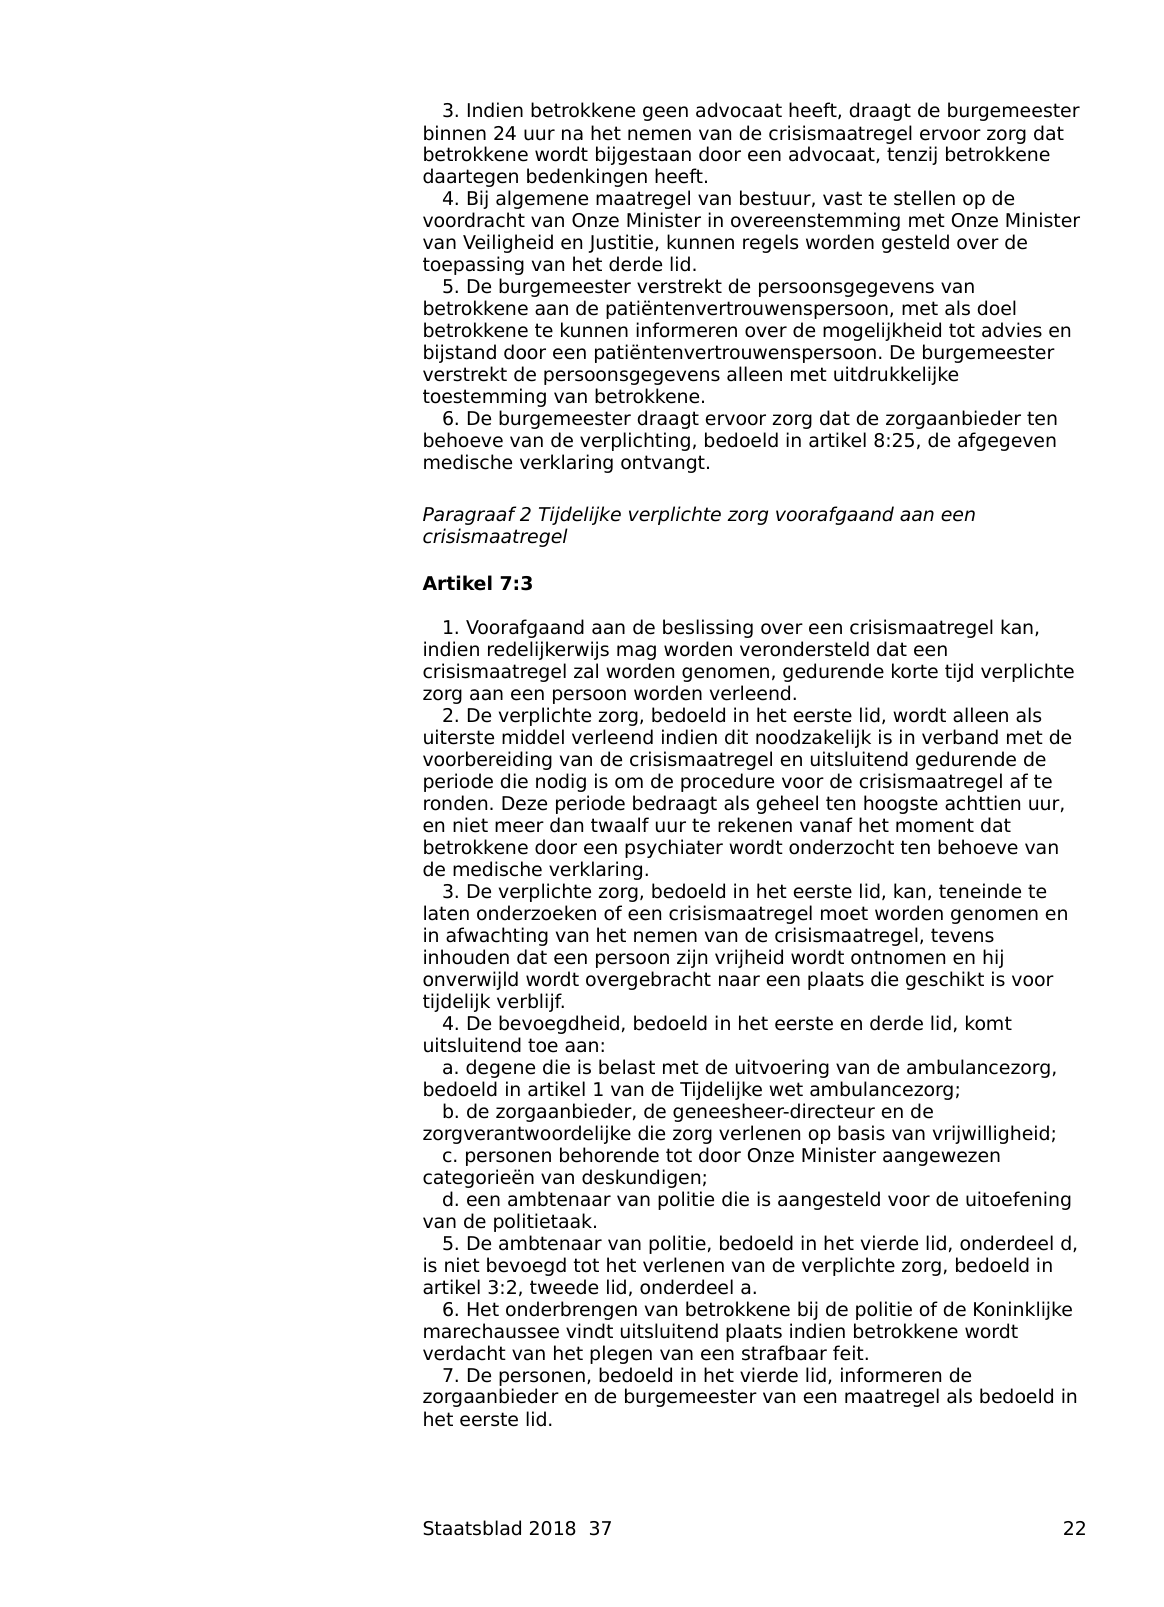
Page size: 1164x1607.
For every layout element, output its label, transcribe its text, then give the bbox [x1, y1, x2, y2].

subtitle Artikel 7:3 [422, 573, 1087, 595]
text 6. Het onderbrengen van betrokkene bij de politie of de Koninklijke marechaussee vindt uitsluitend plaats indien betrokkene wordt verdacht van het plegen van een strafbaar feit. [422, 1298, 1087, 1364]
text b. de zorgaanbieder, de geneesheer-directeur en de zorgverantwoordelijke die zorg verlenen op basis van vrijwilligheid; [422, 1101, 1087, 1145]
text 3. Indien betrokkene geen advocaat heeft, draagt de burgemeester binnen 24 uur na het nemen van de crisismaatregel ervoor zorg dat betrokkene wordt bijgestaan door een advocaat, tenzij betrokkene daartegen bedenkingen heeft. [422, 100, 1087, 188]
text 5. De ambtenaar van politie, bedoeld in het vierde lid, onderdeel d, is niet bevoegd tot het verlenen van de verplichte zorg, bedoeld in artikel 3:2, tweede lid, onderdeel a. [422, 1233, 1087, 1298]
text c. personen behorende tot door Onze Minister aangewezen categorieën van deskundigen; [422, 1145, 1087, 1189]
text 6. De burgemeester draagt ervoor zorg dat de zorgaanbieder ten behoeve van de verplichting, bedoeld in artikel 8:25, de afgegeven medische verklaring ontvangt. [422, 408, 1087, 474]
text 4. De bevoegdheid, bedoeld in het eerste en derde lid, komt uitsluitend toe aan: [422, 1013, 1087, 1057]
text 4. Bij algemene maatregel van bestuur, vast te stellen op de voordracht van Onze Minister in overeenstemming met Onze Minister van Veiligheid en Justitie, kunnen regels worden gesteld over de toepassing van het derde lid. [422, 188, 1087, 276]
text 1. Voorafgaand aan de beslissing over een crisismaatregel kan, indien redelijkerwijs mag worden verondersteld dat een crisismaatregel zal worden genomen, gedurende korte tijd verplichte zorg aan een persoon worden verleend. [422, 617, 1087, 705]
subtitle Paragraaf 2 Tijdelijke verplichte zorg voorafgaand aan een crisismaatregel [422, 504, 1087, 548]
text 2. De verplichte zorg, bedoeld in het eerste lid, wordt alleen als uiterste middel verleend indien dit noodzakelijk is in verband met de voorbereiding van de crisismaatregel en uitsluitend gedurende de periode die nodig is om de procedure voor de crisismaatregel af te ronden. Deze periode bedraagt als geheel ten hoogste achttien uur, en niet meer dan twaalf uur te rekenen vanaf het moment dat betrokkene door een psychiater wordt onderzocht ten behoeve van de medische verklaring. [422, 705, 1087, 881]
text 7. De personen, bedoeld in het vierde lid, informeren de zorgaanbieder en de burgemeester van een maatregel als bedoeld in het eerste lid. [422, 1364, 1087, 1430]
text a. degene die is belast met de uitvoering van de ambulancezorg, bedoeld in artikel 1 van de Tijdelijke wet ambulancezorg; [422, 1057, 1087, 1101]
text 5. De burgemeester verstrekt de persoonsgegevens van betrokkene aan de patiëntenvertrouwenspersoon, met als doel betrokkene te kunnen informeren over de mogelijkheid tot advies en bijstand door een patiëntenvertrouwenspersoon. De burgemeester verstrekt de persoonsgegevens alleen met uitdrukkelijke toestemming van betrokkene. [422, 276, 1087, 408]
text 3. De verplichte zorg, bedoeld in het eerste lid, kan, teneinde te laten onderzoeken of een crisismaatregel moet worden genomen en in afwachting van het nemen van de crisismaatregel, tevens inhouden dat een persoon zijn vrijheid wordt ontnomen en hij onverwijld wordt overgebracht naar een plaats die geschikt is voor tijdelijk verblijf. [422, 881, 1087, 1013]
text d. een ambtenaar van politie die is aangesteld voor de uitoefening van de politietaak. [422, 1189, 1087, 1233]
